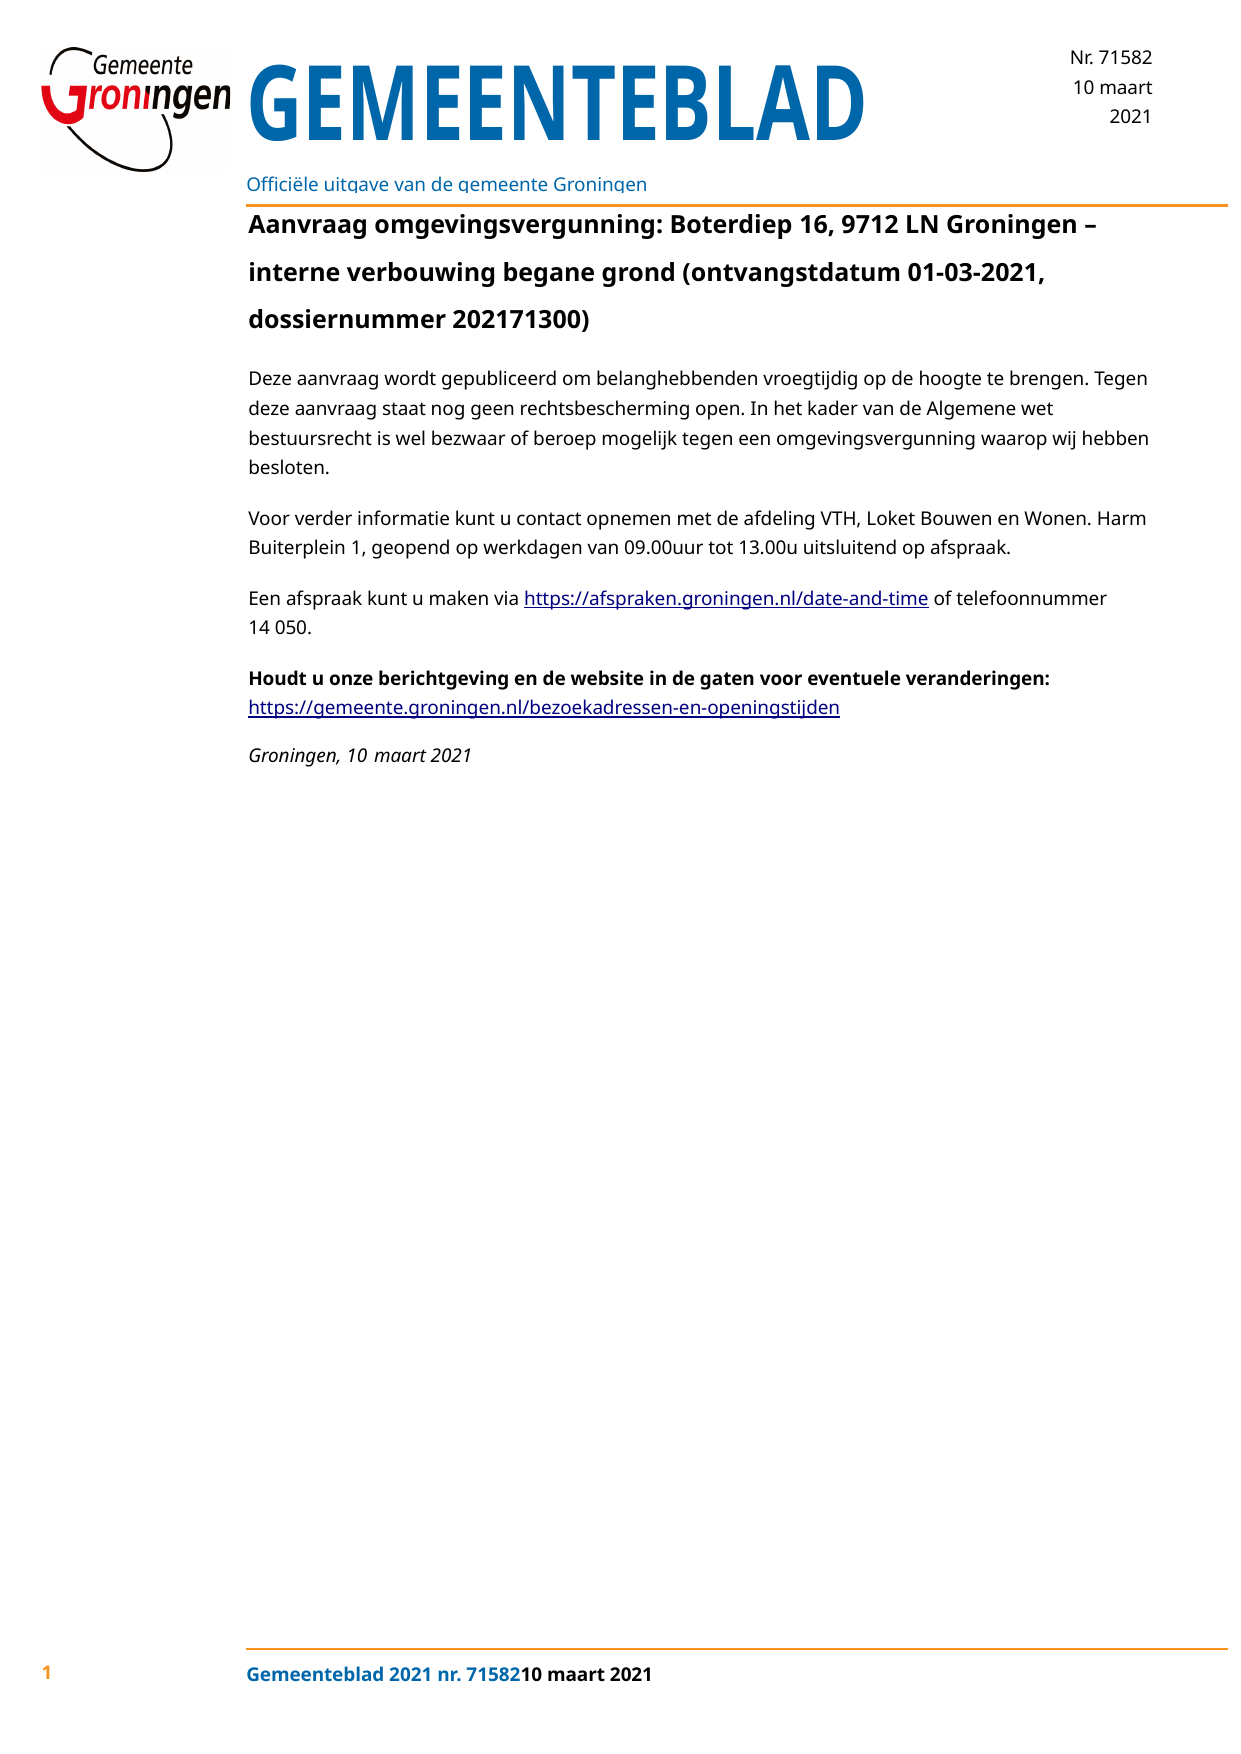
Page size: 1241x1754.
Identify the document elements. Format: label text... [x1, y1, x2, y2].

text Een afspraak kunt u maken via https://afspraken.groningen.nl/date-and-time of telefoonnummer 14 050. [248, 585, 1152, 640]
text Voor verder informatie kunt u contact opnemen met de afdeling VTH, Loket Bouwen en Wonen. Harm Buiterplein 1, geopend op werkdagen van 09.00uur tot 13.00u uitsluitend op afspraak. [248, 505, 1152, 560]
text Groningen, 10 maart 2021 [248, 742, 1152, 768]
text Houdt u onze berichtgeving en de website in de gaten voor eventuele veranderingen: https://gemeente.groningen.nl/bezoekadressen-en-openingstijden [248, 665, 1152, 720]
picture [41, 47, 231, 172]
text Aanvraag omgevingsvergunning: Boterdiep 16, 9712 LN Groningen – interne verbouwing begane grond (ontvangstdatum 01-03-2021, dossiernummer 202171300) [248, 207, 1152, 336]
text Deze aanvraag wordt gepubliceerd om belanghebbenden vroegtijdig op de hoogte te brengen. Tegen deze aanvraag staat nog geen rechtsbescherming open. In het kader van de Algemene wet bestuursrecht is wel bezwaar of beroep mogelijk tegen een omgevingsvergunning waarop wij hebben besloten. [248, 366, 1152, 480]
